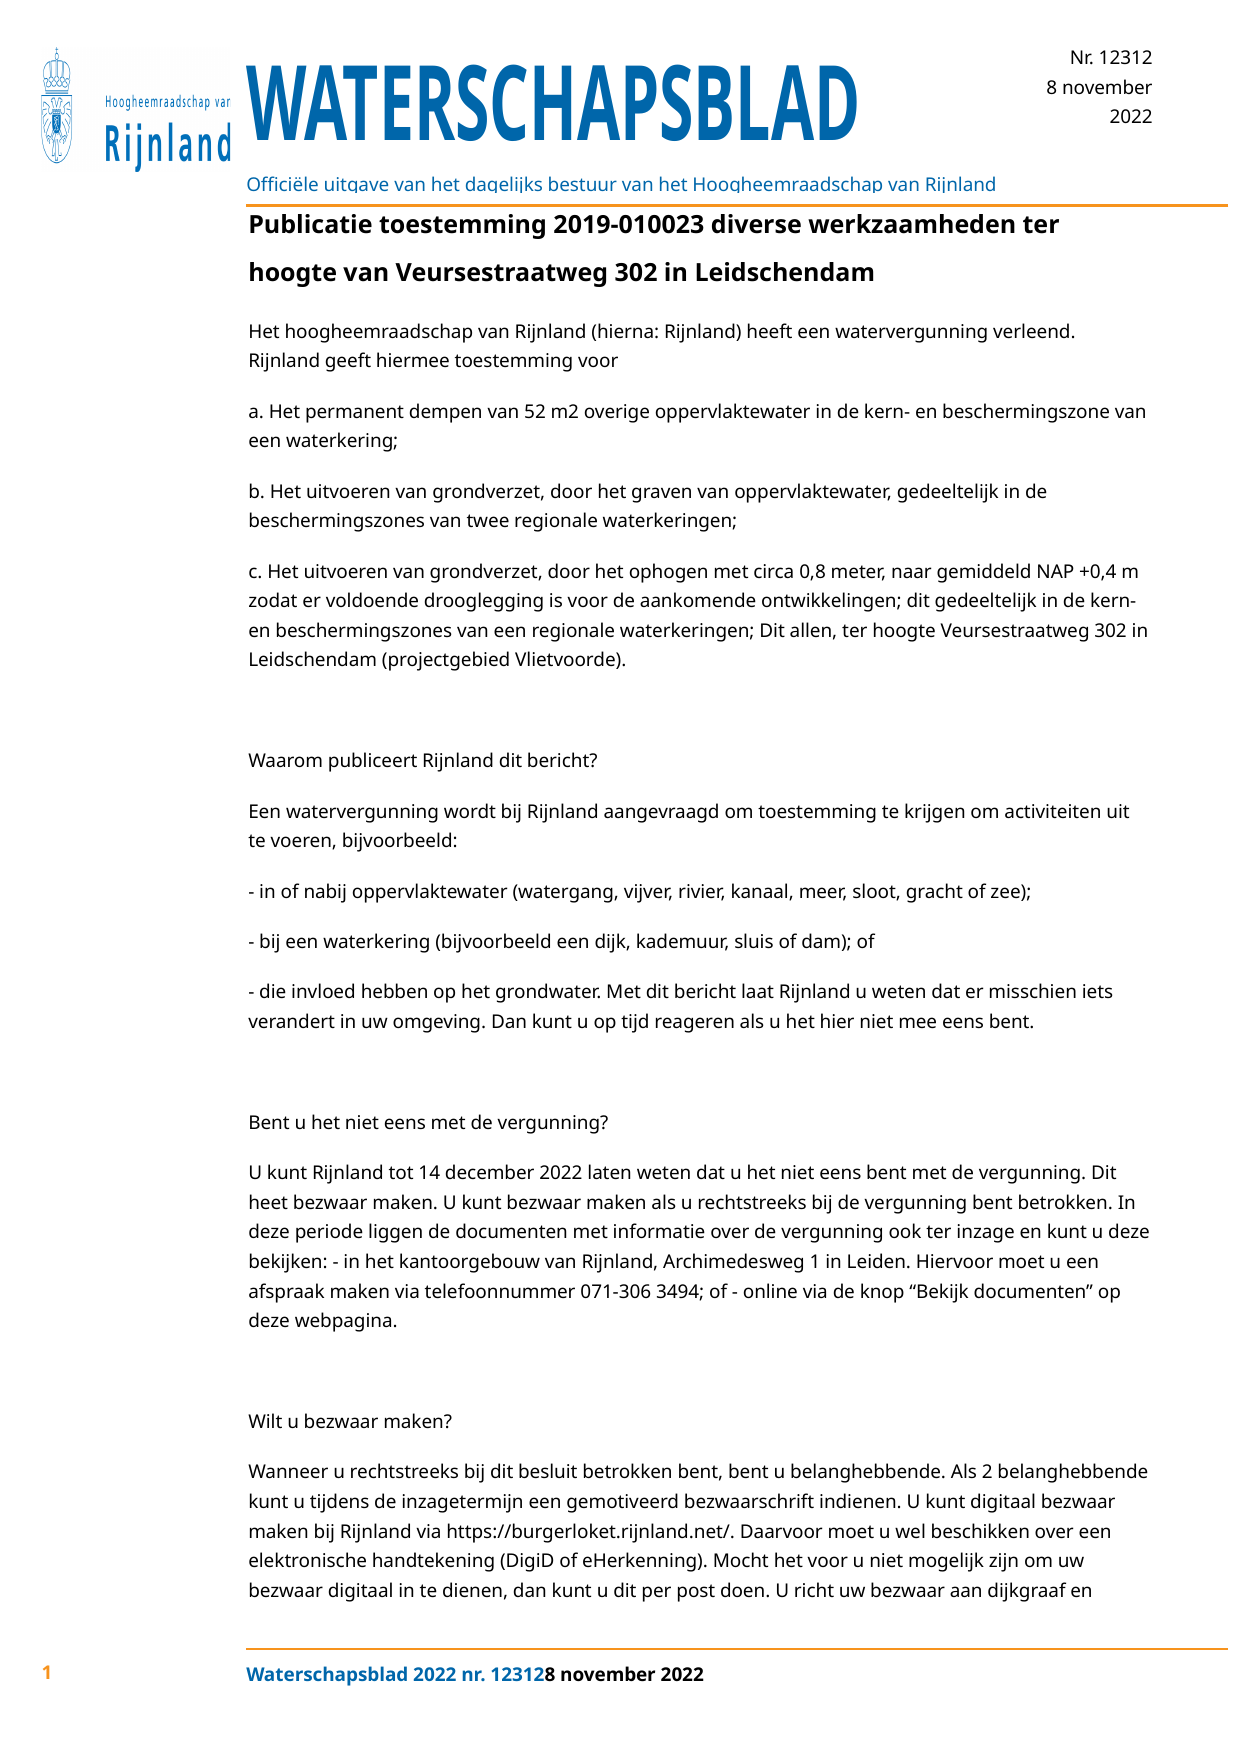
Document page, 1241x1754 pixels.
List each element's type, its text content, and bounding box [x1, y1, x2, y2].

picture [41, 47, 231, 172]
text Publicatie toestemming 2019-010023 diverse werkzaamheden ter hoogte van Veursestraatweg 302 in Leidschendam [248, 207, 1152, 288]
text - bij een waterkering (bijvoorbeeld een dijk, kademuur, sluis of dam); of [248, 928, 1152, 954]
text Bent u het niet eens met de vergunning? [248, 1109, 1152, 1135]
text Het hoogheemraadschap van Rijnland (hierna: Rijnland) heeft een watervergunning verleend. Rijnland geeft hiermee toestemming voor [248, 318, 1152, 373]
text c. Het uitvoeren van grondverzet, door het ophogen met circa 0,8 meter, naar gemiddeld NAP +0,4 m zodat er voldoende drooglegging is voor de aankomende ontwikkelingen; dit gedeeltelijk in de kern- en beschermingszones van een regionale waterkeringen; Dit allen, ter hoogte Veursestraatweg 302 in Leidschendam (projectgebied Vlietvoorde). [248, 558, 1152, 672]
text Wilt u bezwaar maken? [248, 1408, 1152, 1434]
text b. Het uitvoeren van grondverzet, door het graven van oppervlaktewater, gedeeltelijk in de beschermingszones van twee regionale waterkeringen; [248, 478, 1152, 533]
text Een watervergunning wordt bij Rijnland aangevraagd om toestemming te krijgen om activiteiten uit te voeren, bijvoorbeeld: [248, 798, 1152, 853]
text U kunt Rijnland tot 14 december 2022 laten weten dat u het niet eens bent met de vergunning. Dit heet bezwaar maken. U kunt bezwaar maken als u rechtstreeks bij de vergunning bent betrokken. In deze periode liggen de documenten met informatie over de vergunning ook ter inzage en kunt u deze bekijken: - in het kantoorgebouw van Rijnland, Archimedesweg 1 in Leiden. Hiervoor moet u een afspraak maken via telefoonnummer 071-306 3494; of - online via de knop “Bekijk documenten” op deze webpagina. [248, 1159, 1152, 1333]
text Waarom publiceert Rijnland dit bericht? [248, 747, 1152, 773]
text - in of nabij oppervlaktewater (watergang, vijver, rivier, kanaal, meer, sloot, gracht of zee); [248, 878, 1152, 904]
text a. Het permanent dempen van 52 m2 overige oppervlaktewater in de kern- en beschermingszone van een waterkering; [248, 398, 1152, 453]
text Wanneer u rechtstreeks bij dit besluit betrokken bent, bent u belanghebbende. Als 2 belanghebbende kunt u tijdens de inzagetermijn een gemotiveerd bezwaarschrift indienen. U kunt digitaal bezwaar maken bij Rijnland via https://burgerloket.rijnland.net/. Daarvoor moet u wel beschikken over een elektronische handtekening (DigiD of eHerkenning). Mocht het voor u niet mogelijk zijn om uw bezwaar digitaal in te dienen, dan kunt u dit per post doen. U richt uw bezwaar aan dijkgraaf en [248, 1459, 1152, 1603]
text - die invloed hebben op het grondwater. Met dit bericht laat Rijnland u weten dat er misschien iets verandert in uw omgeving. Dan kunt u op tijd reageren als u het hier niet mee eens bent. [248, 979, 1152, 1034]
